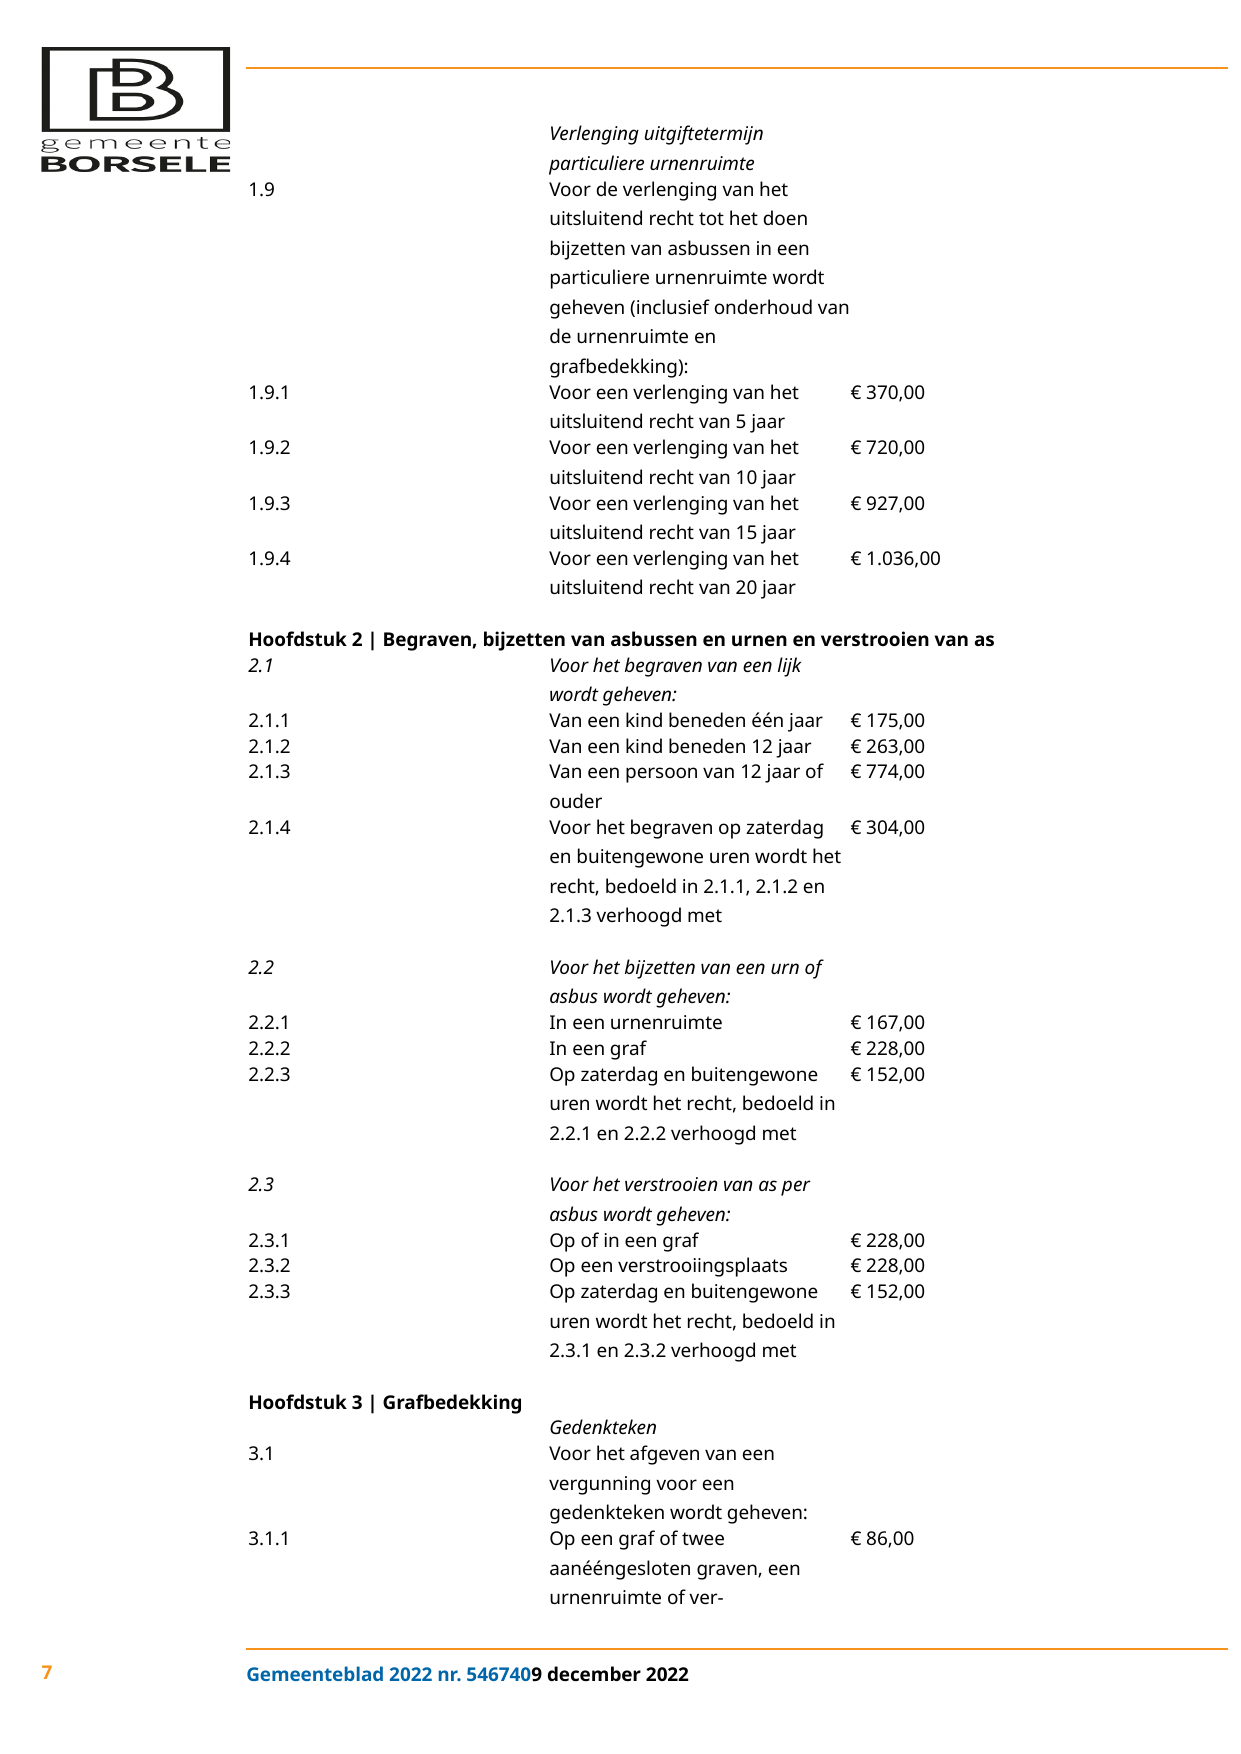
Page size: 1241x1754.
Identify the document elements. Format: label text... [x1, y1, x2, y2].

table_cell 2.1.3 [248, 759, 549, 814]
table_cell In een urnenruimte [549, 1009, 850, 1035]
table_cell 2.3.1 [248, 1227, 549, 1252]
table_cell [850, 928, 1152, 954]
table_cell In een graf [549, 1035, 850, 1061]
table_cell € 228,00 [850, 1227, 1152, 1252]
table_cell Verlenging uitgiftetermijn particuliere urnenruimte [549, 121, 850, 176]
table_cell [850, 652, 1152, 707]
table_cell € 263,00 [850, 733, 1152, 758]
table_cell [248, 95, 549, 121]
table_cell Op zaterdag en buitengewone uren wordt het recht, bedoeld in 2.3.1 en 2.3.2 verhoogd met [549, 1278, 850, 1363]
table_cell [850, 1146, 1152, 1171]
table_cell [850, 1363, 1152, 1389]
table_cell € 228,00 [850, 1253, 1152, 1278]
table_cell € 175,00 [850, 707, 1152, 733]
table_cell € 228,00 [850, 1035, 1152, 1061]
table_cell [248, 1415, 549, 1440]
table_cell Van een persoon van 12 jaar of ouder [549, 759, 850, 814]
table_cell € 370,00 [850, 379, 1152, 434]
table_cell [850, 1171, 1152, 1227]
table_cell € 152,00 [850, 1278, 1152, 1363]
table_cell [549, 1146, 850, 1171]
table_cell 2.1.2 [248, 733, 549, 758]
table_cell 1.9.4 [248, 545, 549, 600]
table_cell Van een kind beneden één jaar [549, 707, 850, 733]
table_cell Van een kind beneden 12 jaar [549, 733, 850, 758]
table_cell € 304,00 [850, 814, 1152, 928]
table_cell [248, 600, 549, 626]
table_cell 1.9 [248, 176, 549, 379]
table_cell Op een verstrooiingsplaats [549, 1253, 850, 1278]
table_cell Hoofdstuk 2 | Begraven, bijzetten van asbussen en urnen en verstrooien van as [248, 626, 1152, 652]
table_cell 1.9.1 [248, 379, 549, 434]
table_cell 2.3.3 [248, 1278, 549, 1363]
table_cell [850, 1389, 1152, 1414]
table_cell 3.1.1 [248, 1525, 549, 1610]
table_cell Voor een verlenging van het uitsluitend recht van 20 jaar [549, 545, 850, 600]
table_cell Gedenkteken [549, 1415, 850, 1440]
table_cell 1.9.2 [248, 434, 549, 490]
table_cell 2.3 [248, 1171, 549, 1227]
table_cell [850, 600, 1152, 626]
table_cell [850, 121, 1152, 176]
table_cell Voor een verlenging van het uitsluitend recht van 15 jaar [549, 490, 850, 545]
table_cell 2.2.2 [248, 1035, 549, 1061]
table_cell € 152,00 [850, 1061, 1152, 1146]
table_cell [248, 928, 549, 954]
table_cell Voor het begraven van een lijk wordt geheven: [549, 652, 850, 707]
table_cell 2.2.3 [248, 1061, 549, 1146]
table_cell € 774,00 [850, 759, 1152, 814]
table_cell [850, 176, 1152, 379]
table_cell Hoofdstuk 3 | Grafbedekking [248, 1389, 850, 1414]
table_cell [248, 1146, 549, 1171]
table_cell Voor het begraven op zaterdag en buitengewone uren wordt het recht, bedoeld in 2.1.1, 2.1.2 en 2.1.3 verhoogd met [549, 814, 850, 928]
table_cell € 720,00 [850, 434, 1152, 490]
table_cell Op zaterdag en buitengewone uren wordt het recht, bedoeld in 2.2.1 en 2.2.2 verhoogd met [549, 1061, 850, 1146]
table_cell [850, 95, 1152, 121]
table_cell Voor het afgeven van een vergunning voor een gedenkteken wordt geheven: [549, 1440, 850, 1525]
table_cell [248, 121, 549, 176]
picture [41, 47, 231, 172]
table_cell 2.3.2 [248, 1253, 549, 1278]
table_cell Voor een verlenging van het uitsluitend recht van 10 jaar [549, 434, 850, 490]
table_cell [850, 1415, 1152, 1440]
table_cell € 1.036,00 [850, 545, 1152, 600]
table_cell € 927,00 [850, 490, 1152, 545]
table_cell 2.1 [248, 652, 549, 707]
table_cell Op of in een graf [549, 1227, 850, 1252]
table_cell [850, 1440, 1152, 1525]
table_cell € 86,00 [850, 1525, 1152, 1610]
table_cell [549, 95, 850, 121]
table_cell [549, 1363, 850, 1389]
table_cell Voor het bijzetten van een urn of asbus wordt geheven: [549, 954, 850, 1009]
table_cell 3.1 [248, 1440, 549, 1525]
table_cell Op een graf of twee aanééngesloten graven, een urnenruimte of ver- [549, 1525, 850, 1610]
table_cell [549, 600, 850, 626]
table_cell Voor de verlenging van het uitsluitend recht tot het doen bijzetten van asbussen in een particuliere urnenruimte wordt geheven (inclusief onderhoud van de urnenruimte en grafbedekking): [549, 176, 850, 379]
table_cell 2.2.1 [248, 1009, 549, 1035]
table_cell [549, 928, 850, 954]
table_cell [850, 954, 1152, 1009]
table_cell Voor het verstrooien van as per asbus wordt geheven: [549, 1171, 850, 1227]
table_cell 2.1.1 [248, 707, 549, 733]
table_cell 2.1.4 [248, 814, 549, 928]
table_cell [248, 1363, 549, 1389]
table_cell Voor een verlenging van het uitsluitend recht van 5 jaar [549, 379, 850, 434]
table_cell € 167,00 [850, 1009, 1152, 1035]
table_cell 1.9.3 [248, 490, 549, 545]
table_cell 2.2 [248, 954, 549, 1009]
